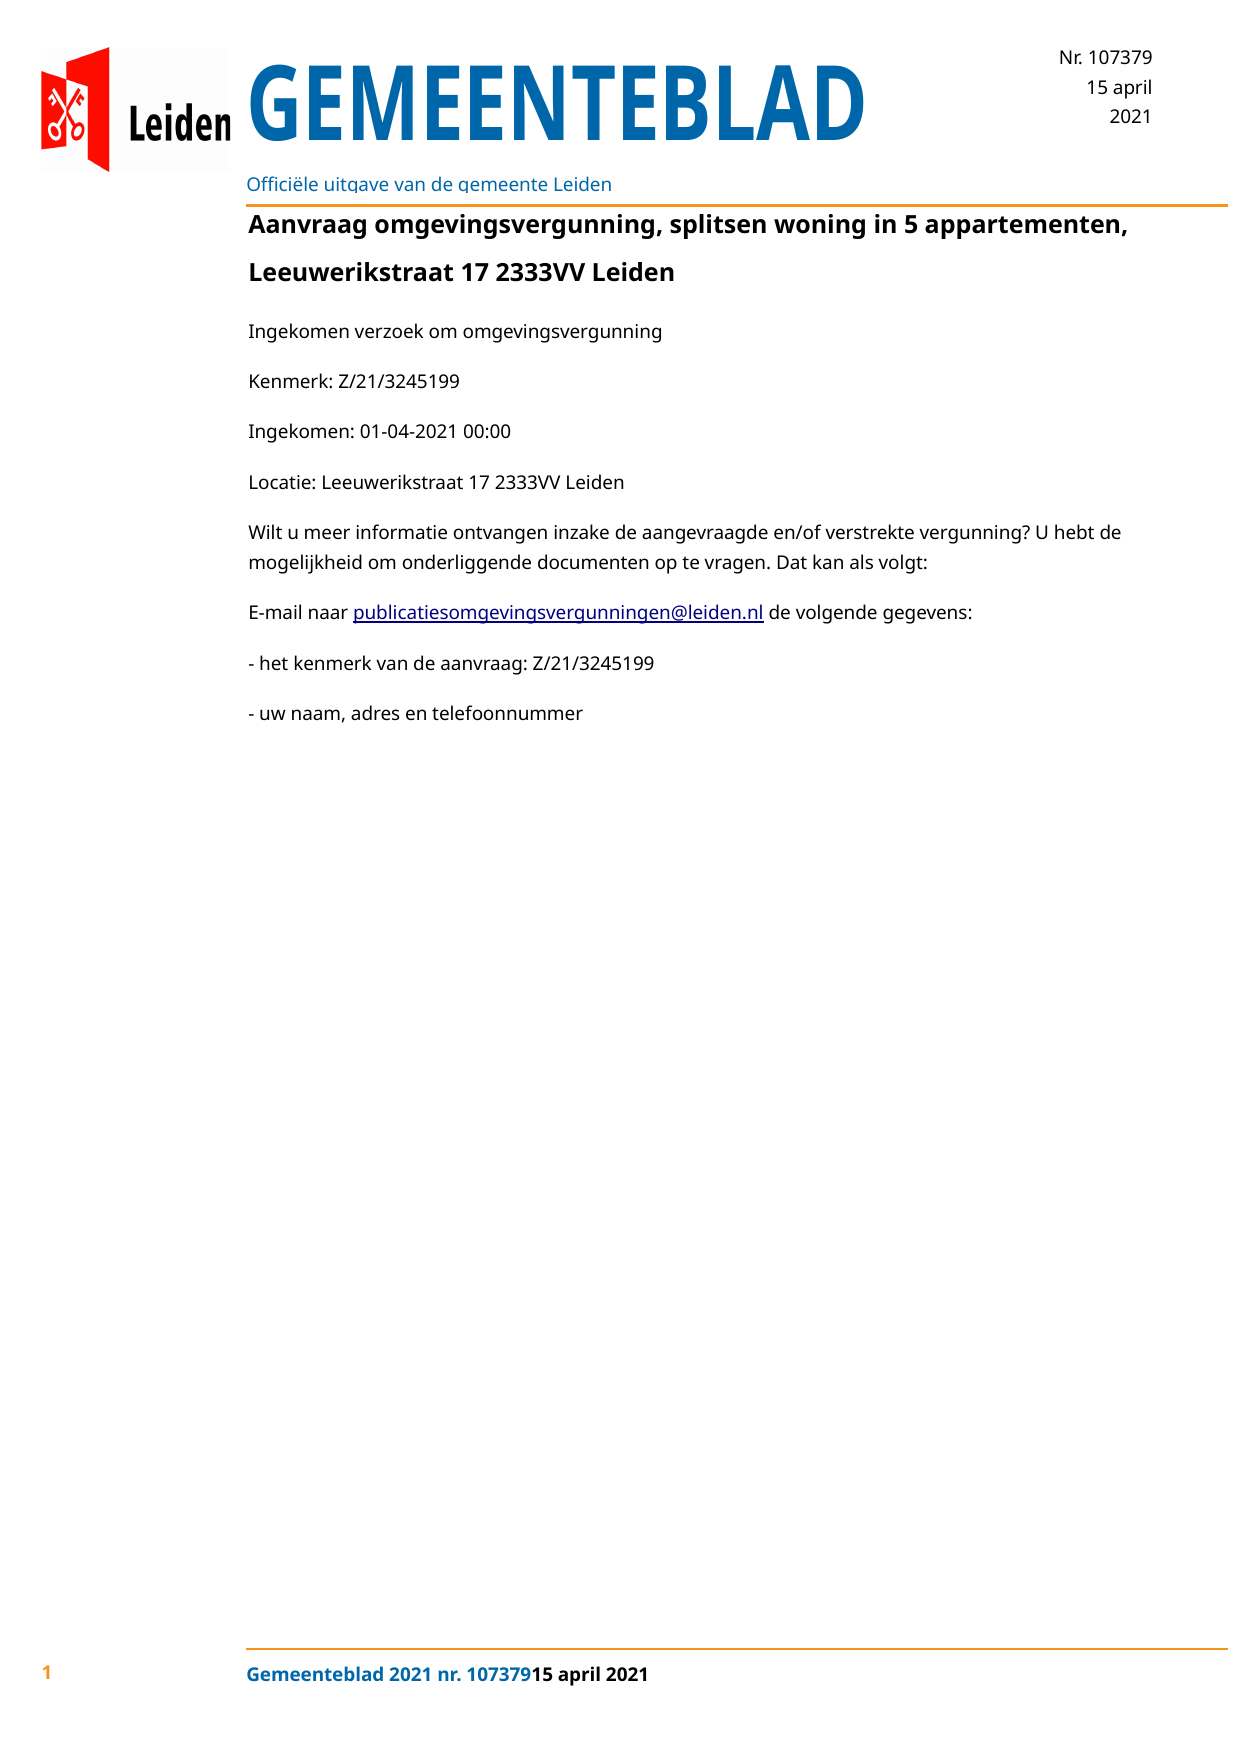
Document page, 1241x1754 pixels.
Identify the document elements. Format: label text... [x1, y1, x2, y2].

text - het kenmerk van de aanvraag: Z/21/3245199 [248, 650, 1152, 676]
text Aanvraag omgevingsvergunning, splitsen woning in 5 appartementen, Leeuwerikstraat 17 2333VV Leiden [248, 207, 1152, 288]
text Ingekomen: 01-04-2021 00:00 [248, 419, 1152, 444]
text Wilt u meer informatie ontvangen inzake de aangevraagde en/of verstrekte vergunning? U hebt de mogelijkheid om onderliggende documenten op te vragen. Dat kan als volgt: [248, 519, 1152, 575]
picture [41, 47, 231, 172]
text - uw naam, adres en telefoonnummer [248, 700, 1152, 726]
text Ingekomen verzoek om omgevingsvergunning [248, 318, 1152, 344]
text Locatie: Leeuwerikstraat 17 2333VV Leiden [248, 469, 1152, 495]
text E-mail naar publicatiesomgevingsvergunningen@leiden.nl de volgende gegevens: [248, 599, 1152, 625]
text Kenmerk: Z/21/3245199 [248, 368, 1152, 394]
